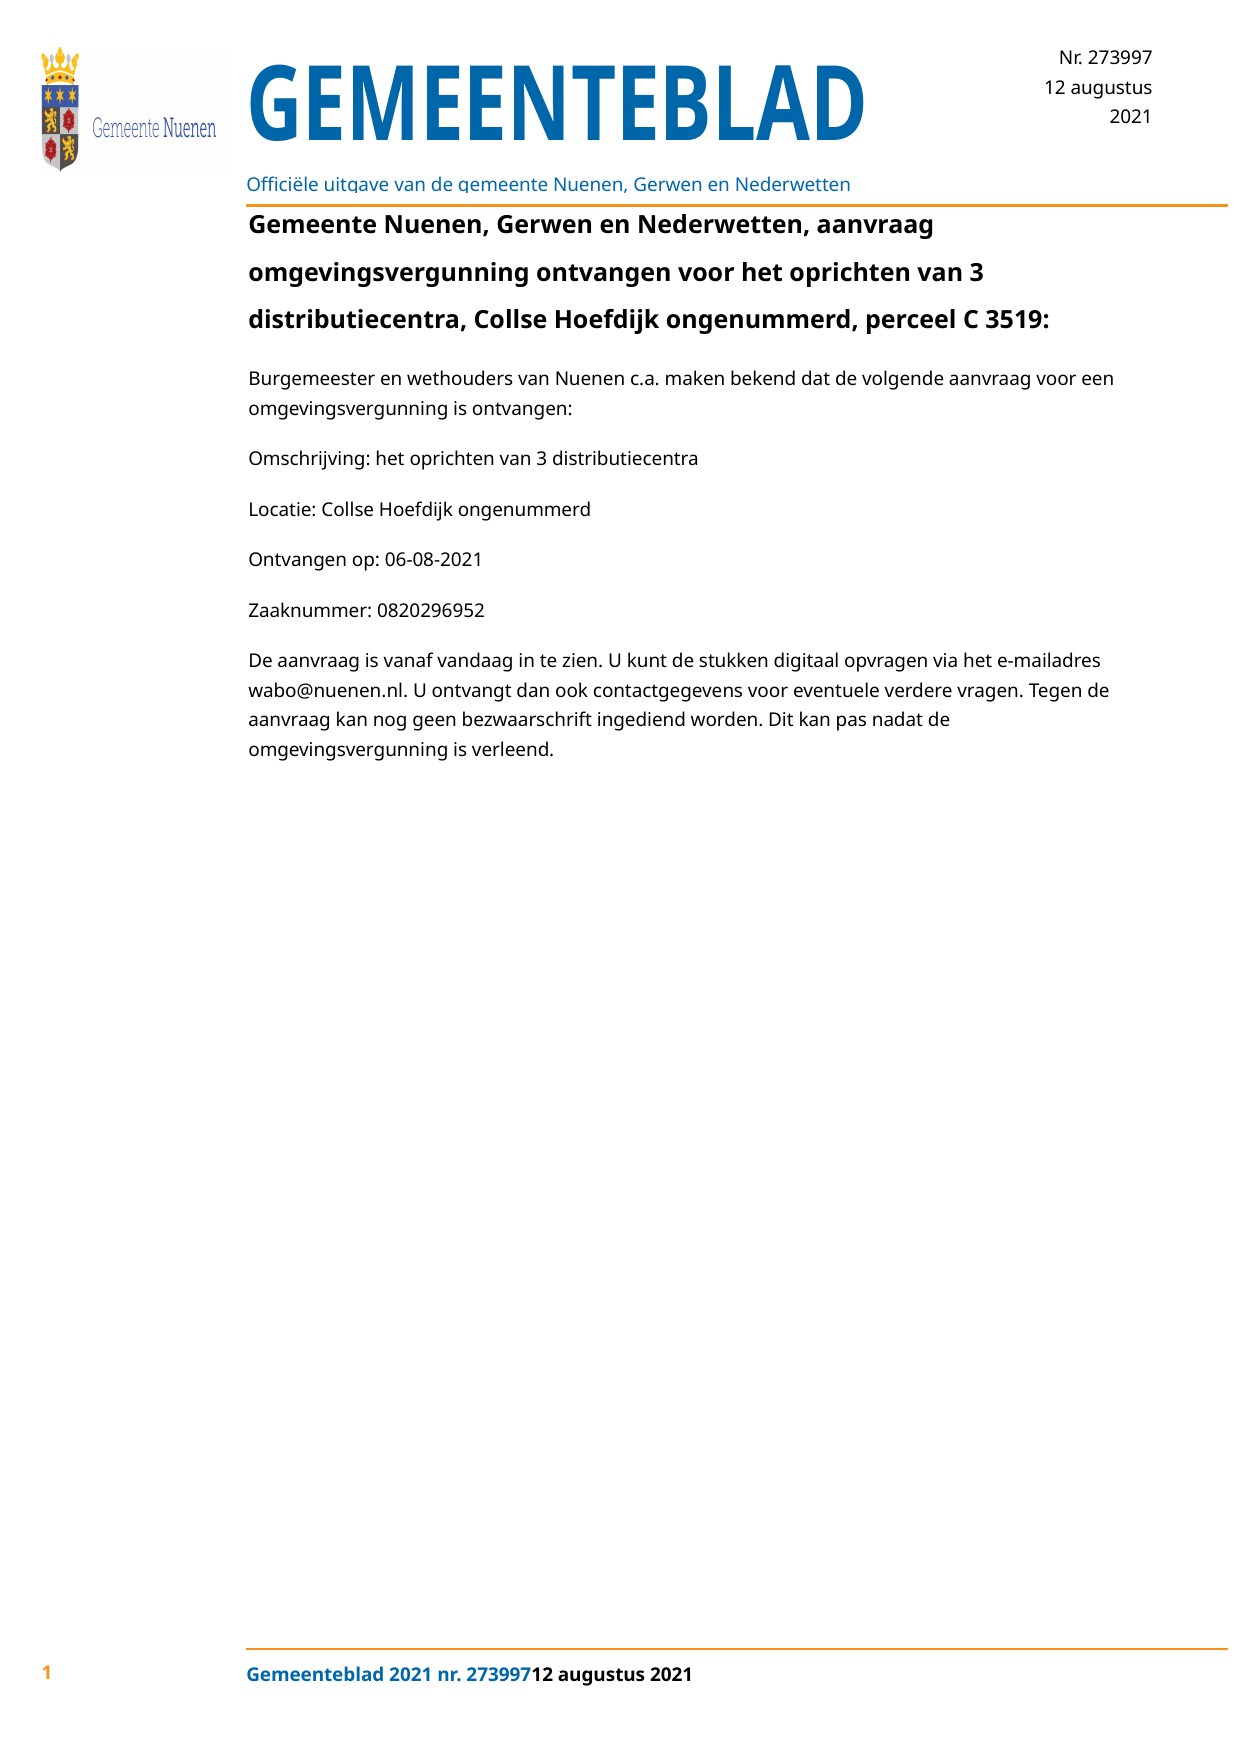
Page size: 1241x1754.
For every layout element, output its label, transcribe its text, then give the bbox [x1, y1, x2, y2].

text Burgemeester en wethouders van Nuenen c.a. maken bekend dat de volgende aanvraag voor een omgevingsvergunning is ontvangen: [248, 366, 1152, 421]
picture [41, 47, 231, 172]
text Omschrijving: het oprichten van 3 distributiecentra [248, 446, 1152, 471]
text Gemeente Nuenen, Gerwen en Nederwetten, aanvraag omgevingsvergunning ontvangen voor het oprichten van 3 distributiecentra, Collse Hoefdijk ongenummerd, perceel C 3519: [248, 207, 1152, 336]
text Locatie: Collse Hoefdijk ongenummerd [248, 496, 1152, 522]
text Zaaknummer: 0820296952 [248, 597, 1152, 622]
text De aanvraag is vanaf vandaag in te zien. U kunt de stukken digitaal opvragen via het e-mailadres wabo@nuenen.nl. U ontvangt dan ook contactgegevens voor eventuele verdere vragen. Tegen de aanvraag kan nog geen bezwaarschrift ingediend worden. Dit kan pas nadat de omgevingsvergunning is verleend. [248, 647, 1152, 762]
text Ontvangen op: 06-08-2021 [248, 546, 1152, 572]
